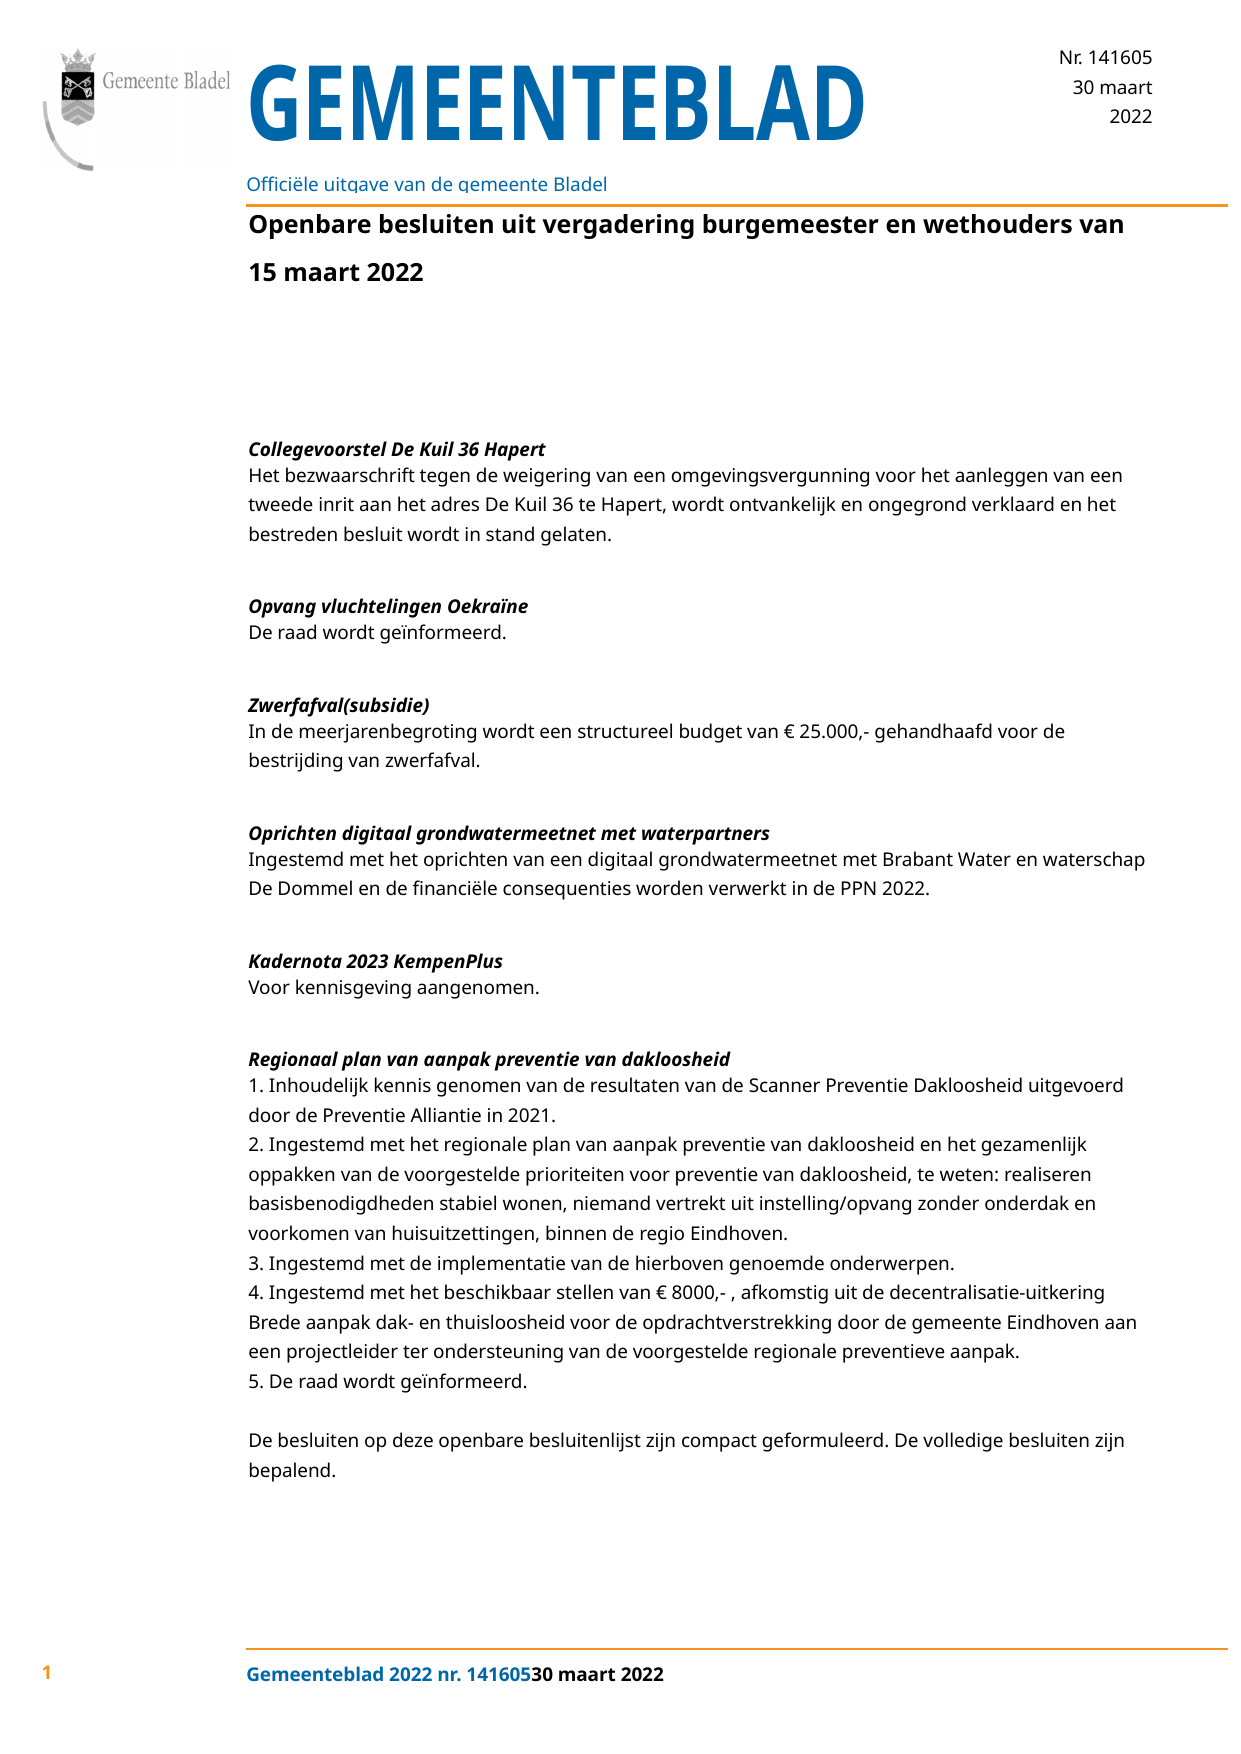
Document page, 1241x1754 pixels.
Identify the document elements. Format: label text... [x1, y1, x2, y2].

text 5. De raad wordt geïnformeerd. [248, 1368, 1152, 1394]
text In de meerjarenbegroting wordt een structureel budget van € 25.000,- gehandhaafd voor de bestrijding van zwerfafval. [248, 718, 1152, 773]
text Collegevoorstel De Kuil 36 Hapert [248, 436, 1152, 462]
text Kadernota 2023 KempenPlus [248, 948, 1152, 974]
text De raad wordt geïnformeerd. [248, 619, 1152, 645]
picture [41, 47, 231, 172]
text Oprichten digitaal grondwatermeetnet met waterpartners [248, 820, 1152, 846]
text Opvang vluchtelingen Oekraïne [248, 594, 1152, 619]
text Voor kennisgeving aangenomen. [248, 974, 1152, 999]
text 3. Ingestemd met de implementatie van de hierboven genoemde onderwerpen. [248, 1250, 1152, 1276]
text Regionaal plan van aanpak preventie van dakloosheid [248, 1047, 1152, 1072]
text 1. Inhoudelijk kennis genomen van de resultaten van de Scanner Preventie Dakloosheid uitgevoerd door de Preventie Alliantie in 2021. [248, 1072, 1152, 1128]
text 2. Ingestemd met het regionale plan van aanpak preventie van dakloosheid en het gezamenlijk oppakken van de voorgestelde prioriteiten voor preventie van dakloosheid, te weten: realiseren basisbenodigdheden stabiel wonen, niemand vertrekt uit instelling/opvang zonder onderdak en voorkomen van huisuitzettingen, binnen de regio Eindhoven. [248, 1131, 1152, 1246]
text 4. Ingestemd met het beschikbaar stellen van € 8000,- , afkomstig uit de decentralisatie-uitkering Brede aanpak dak- en thuisloosheid voor de opdrachtverstrekking door de gemeente Eindhoven aan een projectleider ter ondersteuning van de voorgestelde regionale preventieve aanpak. [248, 1279, 1152, 1364]
text Ingestemd met het oprichten van een digitaal grondwatermeetnet met Brabant Water en waterschap De Dommel en de financiële consequenties worden verwerkt in de PPN 2022. [248, 846, 1152, 901]
text Openbare besluiten uit vergadering burgemeester en wethouders van 15 maart 2022 [248, 207, 1152, 288]
text Zwerfafval(subsidie) [248, 692, 1152, 718]
text De besluiten op deze openbare besluitenlijst zijn compact geformuleerd. De volledige besluiten zijn bepalend. [248, 1427, 1152, 1483]
text Het bezwaarschrift tegen de weigering van een omgevingsvergunning voor het aanleggen van een tweede inrit aan het adres De Kuil 36 te Hapert, wordt ontvankelijk en ongegrond verklaard en het bestreden besluit wordt in stand gelaten. [248, 462, 1152, 547]
